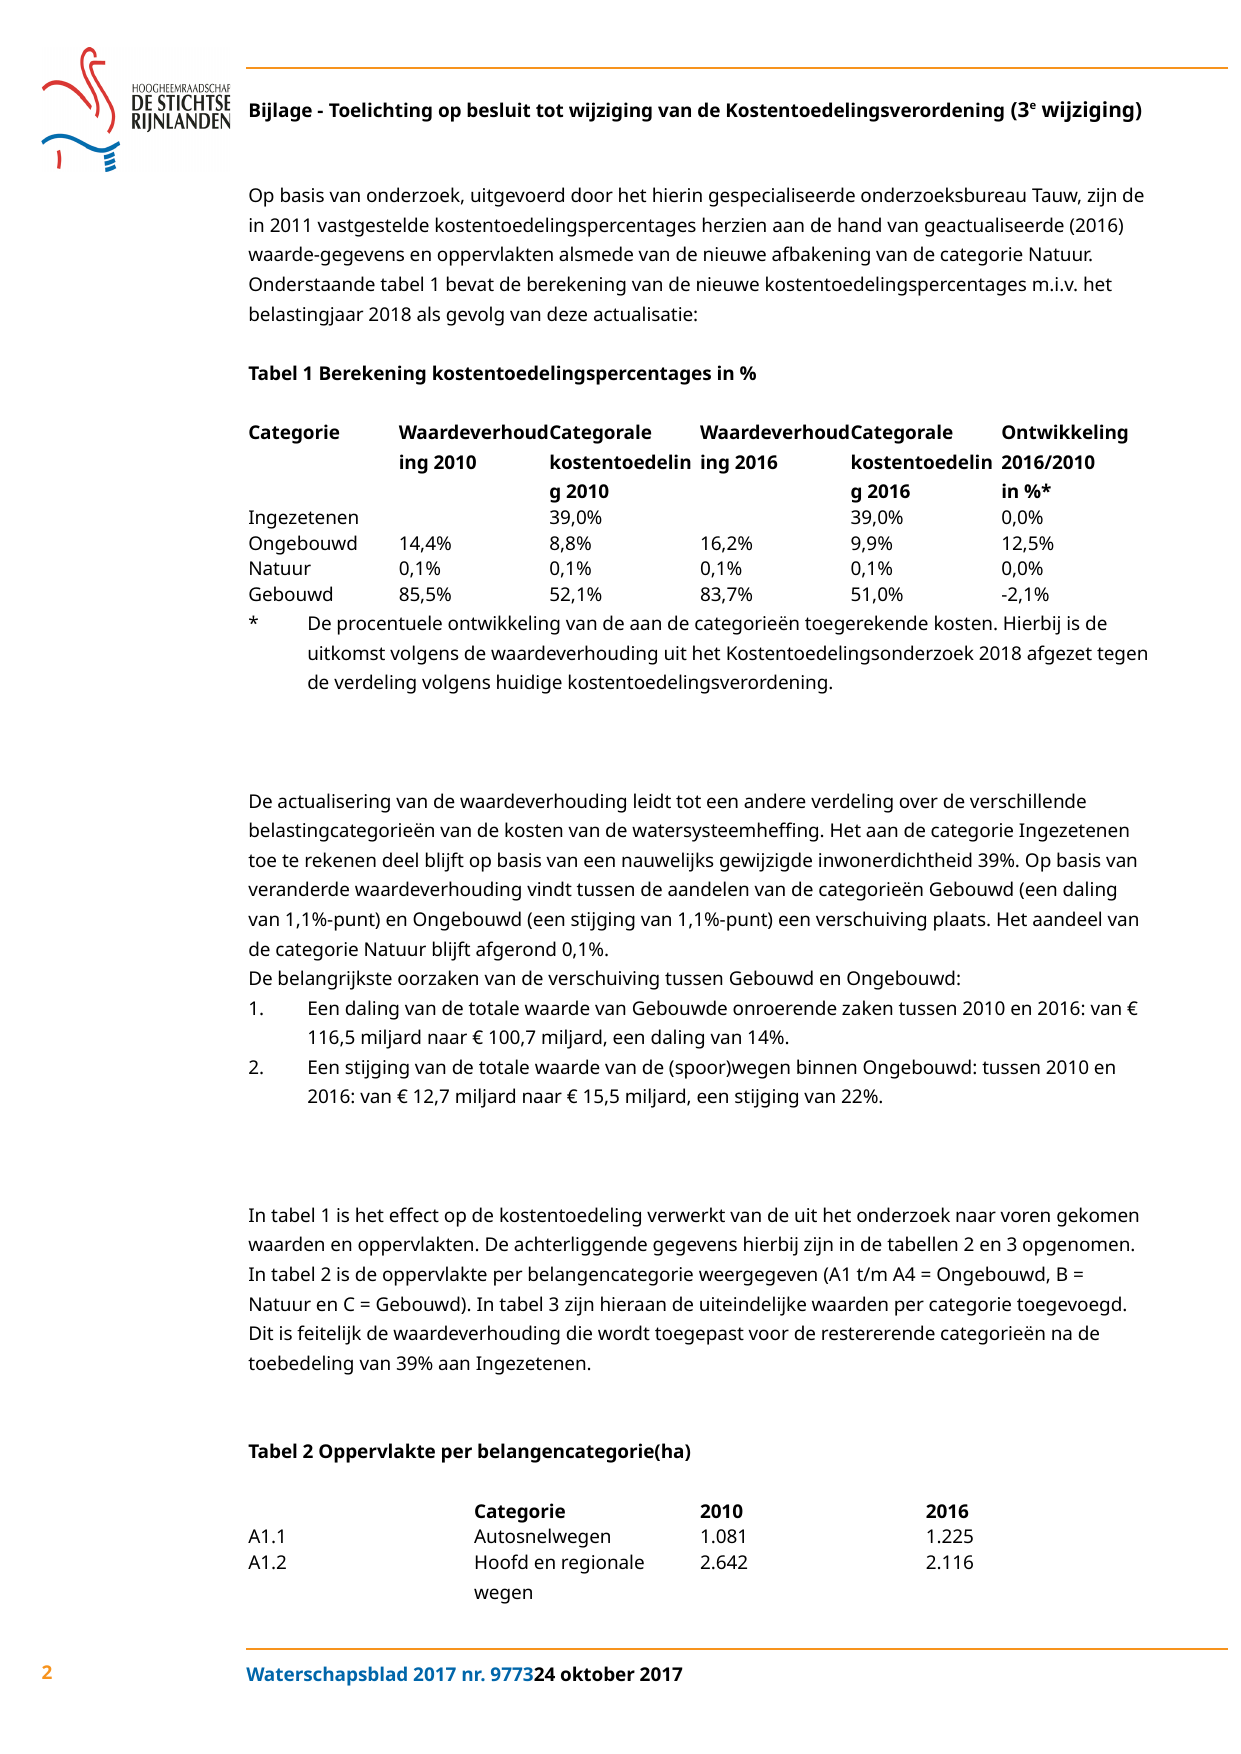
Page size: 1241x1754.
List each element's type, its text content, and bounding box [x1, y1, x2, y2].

table_cell 0,1% [549, 556, 700, 581]
table_header Categorie [248, 419, 398, 504]
picture [41, 47, 231, 172]
table_header Waardeverhouding 2016 [700, 419, 850, 504]
table_header 2010 [700, 1498, 926, 1524]
text Op basis van onderzoek, uitgevoerd door het hierin gespecialiseerde onderzoeksbureau Tauw, zijn de in 2011 vastgestelde kostentoedelingspercentages herzien aan de hand van geactualiseerde (2016) waarde-gegevens en oppervlakten alsmede van de nieuwe afbakening van de categorie Natuur. [248, 182, 1152, 267]
table_cell A1.1 [248, 1524, 474, 1549]
list De procentuele ontwikkeling van de aan de categorieën toegerekende kosten. Hierbij is de uitkomst volgens de waardeverhouding uit het Kostentoedelingsonderzoek 2018 afgezet tegen de verdeling volgens huidige kostentoedelingsverordening. [248, 610, 1152, 695]
text De actualisering van de waardeverhouding leidt tot een andere verdeling over de verschillende belastingcategorieën van de kosten van de watersysteemheffing. Het aan de categorie Ingezetenen toe te rekenen deel blijft op basis van een nauwelijks gewijzigde inwonerdichtheid 39%. Op basis van veranderde waardeverhouding vindt tussen de aandelen van de categorieën Gebouwd (een daling van 1,1%-punt) en Ongebouwd (een stijging van 1,1%-punt) een verschuiving plaats. Het aandeel van de categorie Natuur blijft afgerond 0,1%. [248, 788, 1152, 961]
table_cell Ingezetenen [248, 504, 398, 530]
list Een stijging van de totale waarde van de (spoor)wegen binnen Ongebouwd: tussen 2010 en 2016: van € 12,7 miljard naar € 15,5 miljard, een stijging van 22%. [248, 1054, 1152, 1109]
table_cell -2,1% [1001, 581, 1152, 607]
table_cell 0,1% [399, 556, 549, 581]
table_cell 85,5% [399, 581, 549, 607]
table_cell 12,5% [1001, 530, 1152, 556]
table_cell Natuur [248, 556, 398, 581]
table_cell 0,0% [1001, 556, 1152, 581]
table_header Categorale kostentoedeling 2010 [549, 419, 700, 504]
table_header 2016 [926, 1498, 1152, 1524]
table_cell [399, 504, 549, 530]
table_cell 0,0% [1001, 504, 1152, 530]
text Tabel 2 Oppervlakte per belangencategorie(ha) [248, 1439, 1152, 1464]
table_header [248, 1498, 474, 1524]
text Bijlage - Toelichting op besluit tot wijziging van de Kostentoedelingsverordening (3e wijziging) [248, 95, 1152, 123]
table_cell 16,2% [700, 530, 850, 556]
text Onderstaande tabel 1 bevat de berekening van de nieuwe kostentoedelingspercentages m.i.v. het belastingjaar 2018 als gevolg van deze actualisatie: [248, 271, 1152, 327]
table_cell Hoofd en regionale wegen [474, 1549, 700, 1605]
table_cell 52,1% [549, 581, 700, 607]
table_cell Ongebouwd [248, 530, 398, 556]
table_cell 14,4% [399, 530, 549, 556]
table_cell 39,0% [549, 504, 700, 530]
table_cell 83,7% [700, 581, 850, 607]
table_header Ontwikkeling 2016/2010 in %* [1001, 419, 1152, 504]
table_header Categorie [474, 1498, 700, 1524]
table_cell Gebouwd [248, 581, 398, 607]
table_cell 2.116 [926, 1549, 1152, 1605]
text In tabel 1 is het effect op de kostentoedeling verwerkt van de uit het onderzoek naar voren gekomen waarden en oppervlakten. De achterliggende gegevens hierbij zijn in de tabellen 2 en 3 opgenomen. In tabel 2 is de oppervlakte per belangencategorie weergegeven (A1 t/m A4 = Ongebouwd, B = Natuur en C = Gebouwd). In tabel 3 zijn hieraan de uiteindelijke waarden per categorie toegevoegd. Dit is feitelijk de waardeverhouding die wordt toegepast voor de restererende categorieën na de toebedeling van 39% aan Ingezetenen. [248, 1202, 1152, 1376]
table_cell 0,1% [700, 556, 850, 581]
text Tabel 1 Berekening kostentoedelingspercentages in % [248, 360, 1152, 386]
table_cell [700, 504, 850, 530]
table_cell 1.081 [700, 1524, 926, 1549]
list Een daling van de totale waarde van Gebouwde onroerende zaken tussen 2010 en 2016: van € 116,5 miljard naar € 100,7 miljard, een daling van 14%. [248, 995, 1152, 1050]
table_cell 9,9% [850, 530, 1001, 556]
table_cell 8,8% [549, 530, 700, 556]
table_cell 51,0% [850, 581, 1001, 607]
table_cell 0,1% [850, 556, 1001, 581]
table_cell 1.225 [926, 1524, 1152, 1549]
table_header Categorale kostentoedeling 2016 [850, 419, 1001, 504]
table_header Waardeverhouding 2010 [399, 419, 549, 504]
table_cell Autosnelwegen [474, 1524, 700, 1549]
table_cell A1.2 [248, 1549, 474, 1605]
table_cell 39,0% [850, 504, 1001, 530]
table_cell 2.642 [700, 1549, 926, 1605]
text De belangrijkste oorzaken van de verschuiving tussen Gebouwd en Ongebouwd: [248, 965, 1152, 991]
